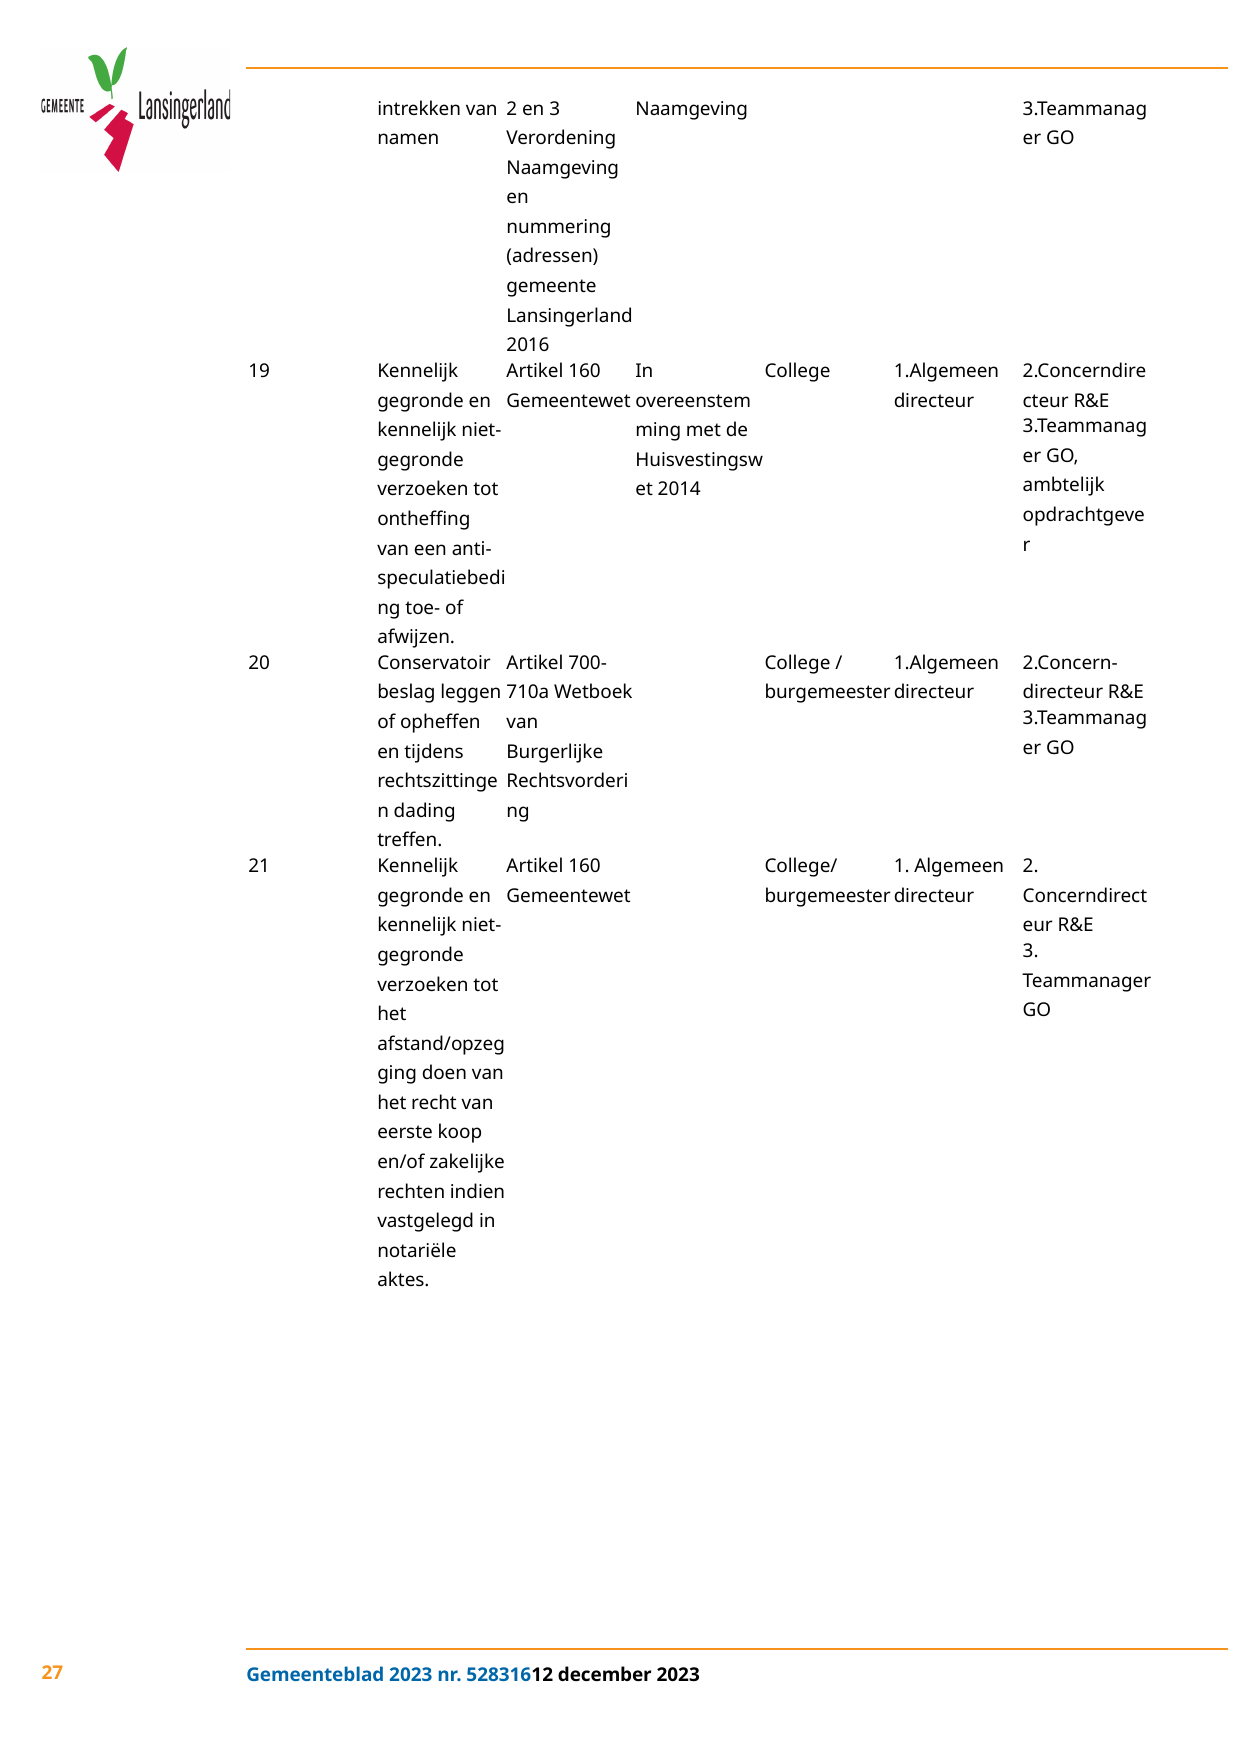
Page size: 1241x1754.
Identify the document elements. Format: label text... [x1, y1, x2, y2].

table_cell 1. Algemeen directeur [894, 853, 1022, 1292]
table_cell intrekken van namen [377, 95, 506, 357]
table_cell [248, 95, 377, 357]
table_cell [894, 95, 1022, 357]
table_cell 3.Teammanager GO [1023, 705, 1152, 852]
table_cell Kennelijk gegronde en kennelijk niet-gegronde verzoeken tot het afstand/opzegging doen van het recht van eerste koop en/of zakelijke rechten indien vastgelegd in notariële aktes. [377, 853, 506, 1292]
table_cell 3.Teammanager GO [1023, 95, 1152, 357]
table_cell 1.Algemeen directeur [894, 649, 1022, 852]
table_cell 19 [248, 357, 377, 649]
table_cell [635, 853, 764, 1292]
table_cell 2. Concerndirecteur R&E [1023, 853, 1152, 937]
table_cell 2.Concerndirecteur R&E [1023, 357, 1152, 412]
table_cell [635, 649, 764, 852]
table_cell 21 [248, 853, 377, 1292]
table_cell Artikel 160 Gemeentewet [506, 853, 635, 1292]
table_cell College [764, 357, 893, 649]
table_cell College/ burgemeester [764, 853, 893, 1292]
table_cell 2 en 3 Verordening Naamgeving en nummering (adressen) gemeente Lansingerland 2016 [506, 95, 635, 357]
table_cell Conservatoir beslag leggen of opheffen en tijdens rechtszittingen dading treffen. [377, 649, 506, 852]
picture [41, 47, 231, 172]
table_cell 3.Teammanager GO, ambtelijk opdrachtgever [1023, 413, 1152, 649]
table_cell 20 [248, 649, 377, 852]
table_cell 3. Teammanager GO [1023, 937, 1152, 1292]
table_cell Kennelijk gegronde en kennelijk niet-gegronde verzoeken tot ontheffing van een anti-speculatiebeding toe- of afwijzen. [377, 357, 506, 649]
table_cell College / burgemeester [764, 649, 893, 852]
table_cell 2.Concern-directeur R&E [1023, 649, 1152, 704]
table_cell Artikel 160 Gemeentewet [506, 357, 635, 649]
table_cell Naamgeving [635, 95, 764, 357]
table_cell 1.Algemeen directeur [894, 357, 1022, 649]
table_cell In overeenstemming met de Huisvestingswet 2014 [635, 357, 764, 649]
table_cell Artikel 700-710a Wetboek van Burgerlijke Rechtsvordering [506, 649, 635, 852]
table_cell [764, 95, 893, 357]
